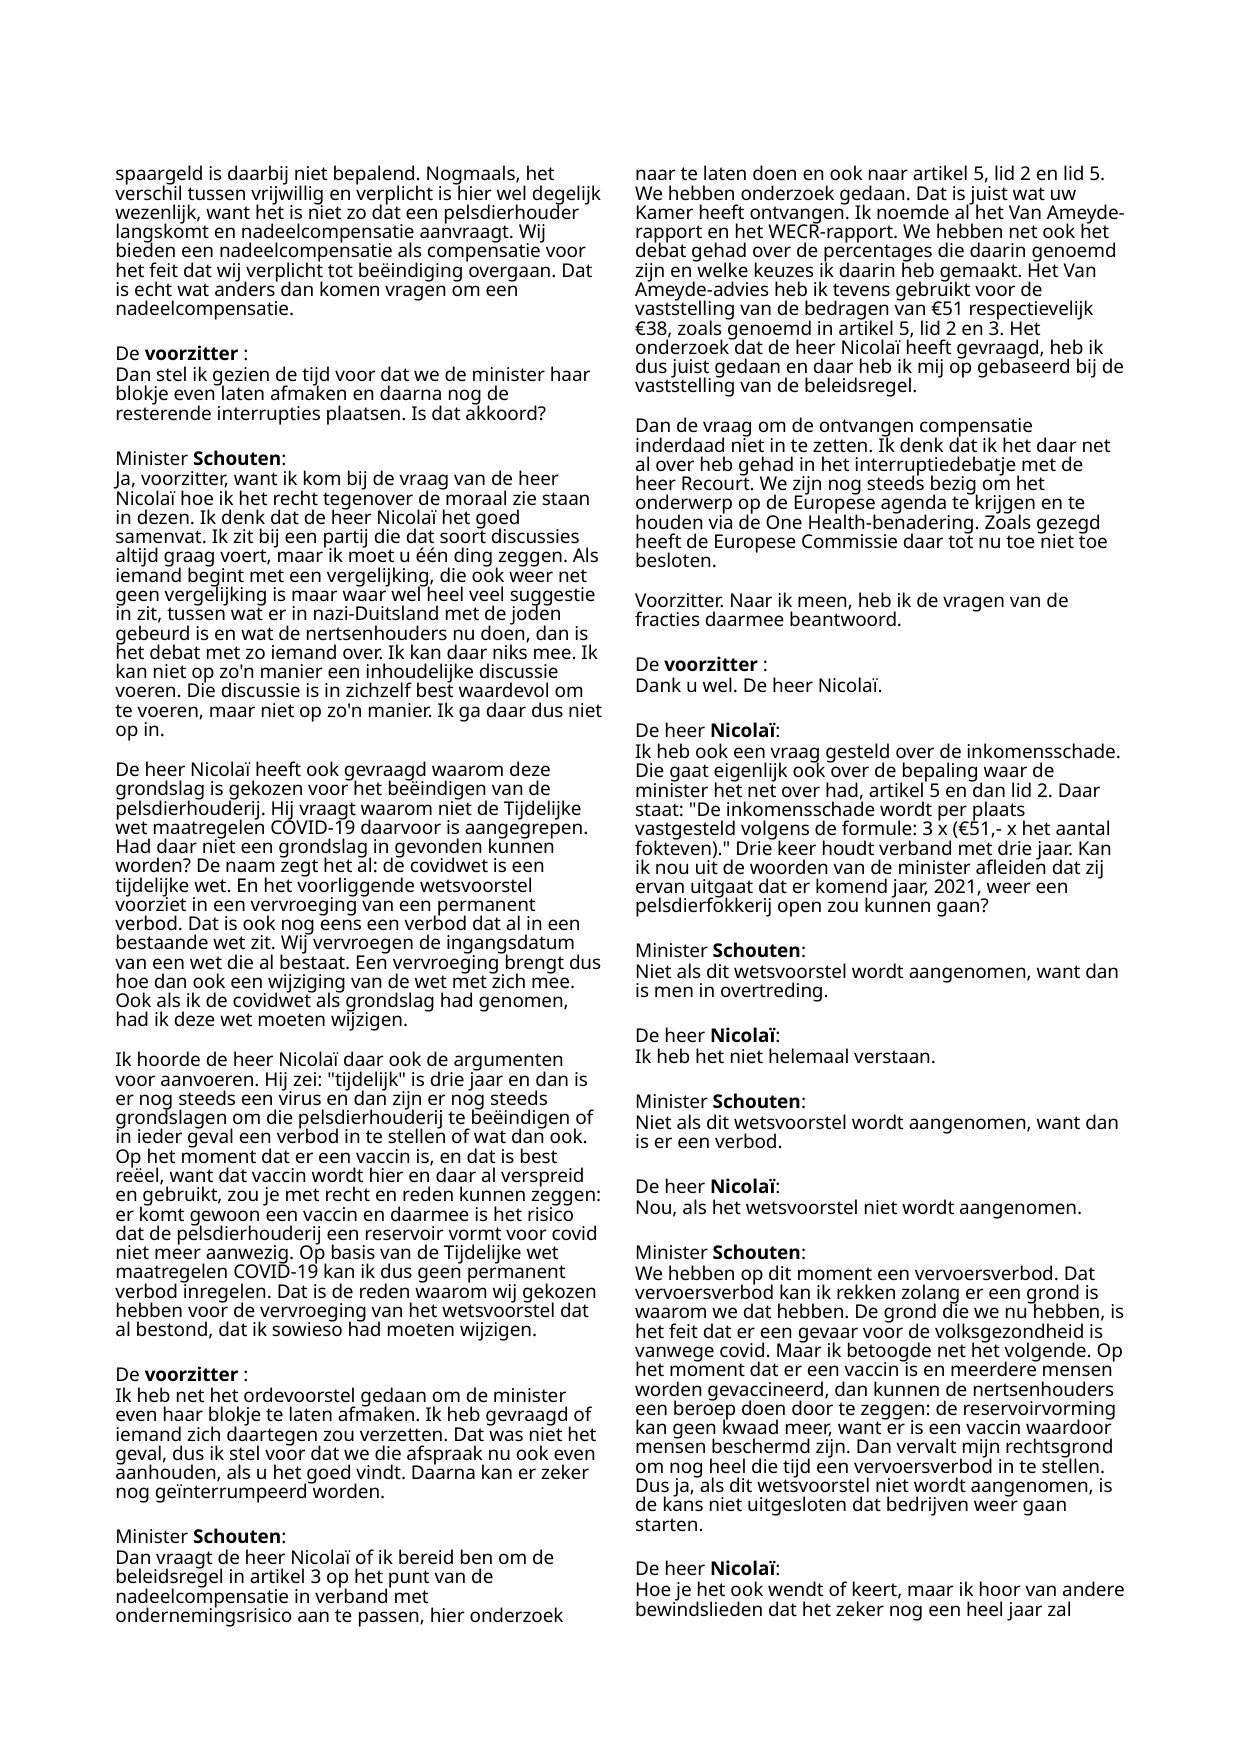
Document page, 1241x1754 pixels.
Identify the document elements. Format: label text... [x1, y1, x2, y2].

text Ik heb net het ordevoorstel gedaan om de minister even haar blokje te laten afmaken. Ik heb gevraagd of iemand zich daartegen zou verzetten. Dat was niet het geval, dus ik stel voor dat we die afspraak nu ook even aanhouden, als u het goed vindt. Daarna kan er zeker nog geïnterrumpeerd worden. [115, 1387, 605, 1503]
text naar te laten doen en ook naar artikel 5, lid 2 en lid 5. We hebben onderzoek gedaan. Dat is juist wat uw Kamer heeft ontvangen. Ik noemde al het Van Ameyde-rapport en het WECR-rapport. We hebben net ook het debat gehad over de percentages die daarin genoemd zijn en welke keuzes ik daarin heb gemaakt. Het Van Ameyde-advies heb ik tevens gebruikt voor de vaststelling van de bedragen van €51 respectievelijk €38, zoals genoemd in artikel 5, lid 2 en 3. Het onderzoek dat de heer Nicolaï heeft gevraagd, heb ik dus juist gedaan en daar heb ik mij op gebaseerd bij de vaststelling van de beleidsregel. [635, 165, 1125, 397]
text De heer Nicolaï: [635, 1173, 1125, 1199]
text spaargeld is daarbij niet bepalend. Nogmaals, het verschil tussen vrijwillig en verplicht is hier wel degelijk wezenlijk, want het is niet zo dat een pelsdierhouder langskomt en nadeelcompensatie aanvraagt. Wij bieden een nadeelcompensatie als compensatie voor het feit dat wij verplicht tot beëindiging overgaan. Dat is echt wat anders dan komen vragen om een nadeelcompensatie. [115, 165, 605, 319]
text De heer Nicolaï heeft ook gevraagd waarom deze grondslag is gekozen voor het beëindigen van de pelsdierhouderij. Hij vraagt waarom niet de Tijdelijke wet maatregelen COVID-19 daarvoor is aangegrepen. Had daar niet een grondslag in gevonden kunnen worden? De naam zegt het al: de covidwet is een tijdelijke wet. En het voorliggende wetsvoorstel voorziet in een vervroeging van een permanent verbod. Dat is ook nog eens een verbod dat al in een bestaande wet zit. Wij vervroegen de ingangsdatum van een wet die al bestaat. Een vervroeging brengt dus hoe dan ook een wijziging van de wet met zich mee. Ook als ik de covidwet als grondslag had genomen, had ik deze wet moeten wijzigen. [115, 761, 605, 1031]
text De heer Nicolaï: [635, 1556, 1125, 1581]
text De heer Nicolaï: [635, 717, 1125, 743]
text Ik hoorde de heer Nicolaï daar ook de argumenten voor aanvoeren. Hij zei: "tijdelijk" is drie jaar en dan is er nog steeds een virus en dan zijn er nog steeds grondslagen om die pelsdierhouderij te beëindigen of in ieder geval een verbod in te stellen of wat dan ook. Op het moment dat er een vaccin is, en dat is best reëel, want dat vaccin wordt hier en daar al verspreid en gebruikt, zou je met recht en reden kunnen zeggen: er komt gewoon een vaccin en daarmee is het risico dat de pelsdierhouderij een reservoir vormt voor covid niet meer aanwezig. Op basis van de Tijdelijke wet maatregelen COVID-19 kan ik dus geen permanent verbod inregelen. Dat is de reden waarom wij gekozen hebben voor de vervroeging van het wetsvoorstel dat al bestond, dat ik sowieso had moeten wijzigen. [115, 1051, 605, 1341]
text Nou, als het wetsvoorstel niet wordt aangenomen. [635, 1199, 1125, 1218]
text Ja, voorzitter, want ik kom bij de vraag van de heer Nicolaï hoe ik het recht tegenover de moraal zie staan in dezen. Ik denk dat de heer Nicolaï het goed samenvat. Ik zit bij een partij die dat soort discussies altijd graag voert, maar ik moet u één ding zeggen. Als iemand begint met een vergelijking, die ook weer net geen vergelijking is maar waar wel heel veel suggestie in zit, tussen wat er in nazi-Duitsland met de joden gebeurd is en wat de nertsenhouders nu doen, dan is het debat met zo iemand over. Ik kan daar niks mee. Ik kan niet op zo'n manier een inhoudelijke discussie voeren. Die discussie is in zichzelf best waardevol om te voeren, maar niet op zo'n manier. Ik ga daar dus niet op in. [115, 470, 605, 740]
text De voorzitter : [635, 652, 1125, 677]
text Dan de vraag om de ontvangen compensatie inderdaad niet in te zetten. Ik denk dat ik het daar net al over heb gehad in het interruptiedebatje met de heer Recourt. We zijn nog steeds bezig om het onderwerp op de Europese agenda te krijgen en te houden via de One Health-benadering. Zoals gezegd heeft de Europese Commissie daar tot nu toe niet toe besloten. [635, 417, 1125, 571]
text We hebben op dit moment een vervoersverbod. Dat vervoersverbod kan ik rekken zolang er een grond is waarom we dat hebben. De grond die we nu hebben, is het feit dat er een gevaar voor de volksgezondheid is vanwege covid. Maar ik betoogde net het volgende. Op het moment dat er een vaccin is en meerdere mensen worden gevaccineerd, dan kunnen de nertsenhouders een beroep doen door te zeggen: de reservoirvorming kan geen kwaad meer, want er is een vaccin waardoor mensen beschermd zijn. Dan vervalt mijn rechtsgrond om nog heel die tijd een vervoersverbod in te stellen. Dus ja, als dit wetsvoorstel niet wordt aangenomen, is de kans niet uitgesloten dat bedrijven weer gaan starten. [635, 1265, 1125, 1535]
text Minister Schouten: [635, 937, 1125, 963]
text Hoe je het ook wendt of keert, maar ik hoor van andere bewindslieden dat het zeker nog een heel jaar zal [635, 1581, 1125, 1620]
text Minister Schouten: [635, 1088, 1125, 1114]
text Dank u wel. De heer Nicolaï. [635, 677, 1125, 697]
text Minister Schouten: [635, 1239, 1125, 1265]
text Minister Schouten: [115, 445, 605, 470]
text De voorzitter : [115, 1361, 605, 1387]
text Niet als dit wetsvoorstel wordt aangenomen, want dan is men in overtreding. [635, 963, 1125, 1002]
text Ik heb het niet helemaal verstaan. [635, 1048, 1125, 1067]
text Ik heb ook een vraag gesteld over de inkomensschade. Die gaat eigenlijk ook over de bepaling waar de minister het net over had, artikel 5 en dan lid 2. Daar staat: "De inkomensschade wordt per plaats vastgesteld volgens de formule: 3 x (€51,- x het aantal fokteven)." Drie keer houdt verband met drie jaar. Kan ik nou uit de woorden van de minister afleiden dat zij ervan uitgaat dat er komend jaar, 2021, weer een pelsdierfokkerij open zou kunnen gaan? [635, 743, 1125, 917]
text De voorzitter : [115, 340, 605, 366]
text Dan vraagt de heer Nicolaï of ik bereid ben om de beleidsregel in artikel 3 op het punt van de nadeelcompensatie in verband met ondernemingsrisico aan te passen, hier onderzoek [115, 1549, 605, 1626]
text De heer Nicolaï: [635, 1022, 1125, 1048]
text Minister Schouten: [115, 1523, 605, 1549]
text Voorzitter. Naar ik meen, heb ik de vragen van de fracties daarmee beantwoord. [635, 592, 1125, 631]
text Dan stel ik gezien de tijd voor dat we de minister haar blokje even laten afmaken en daarna nog de resterende interrupties plaatsen. Is dat akkoord? [115, 366, 605, 424]
text Niet als dit wetsvoorstel wordt aangenomen, want dan is er een verbod. [635, 1114, 1125, 1153]
